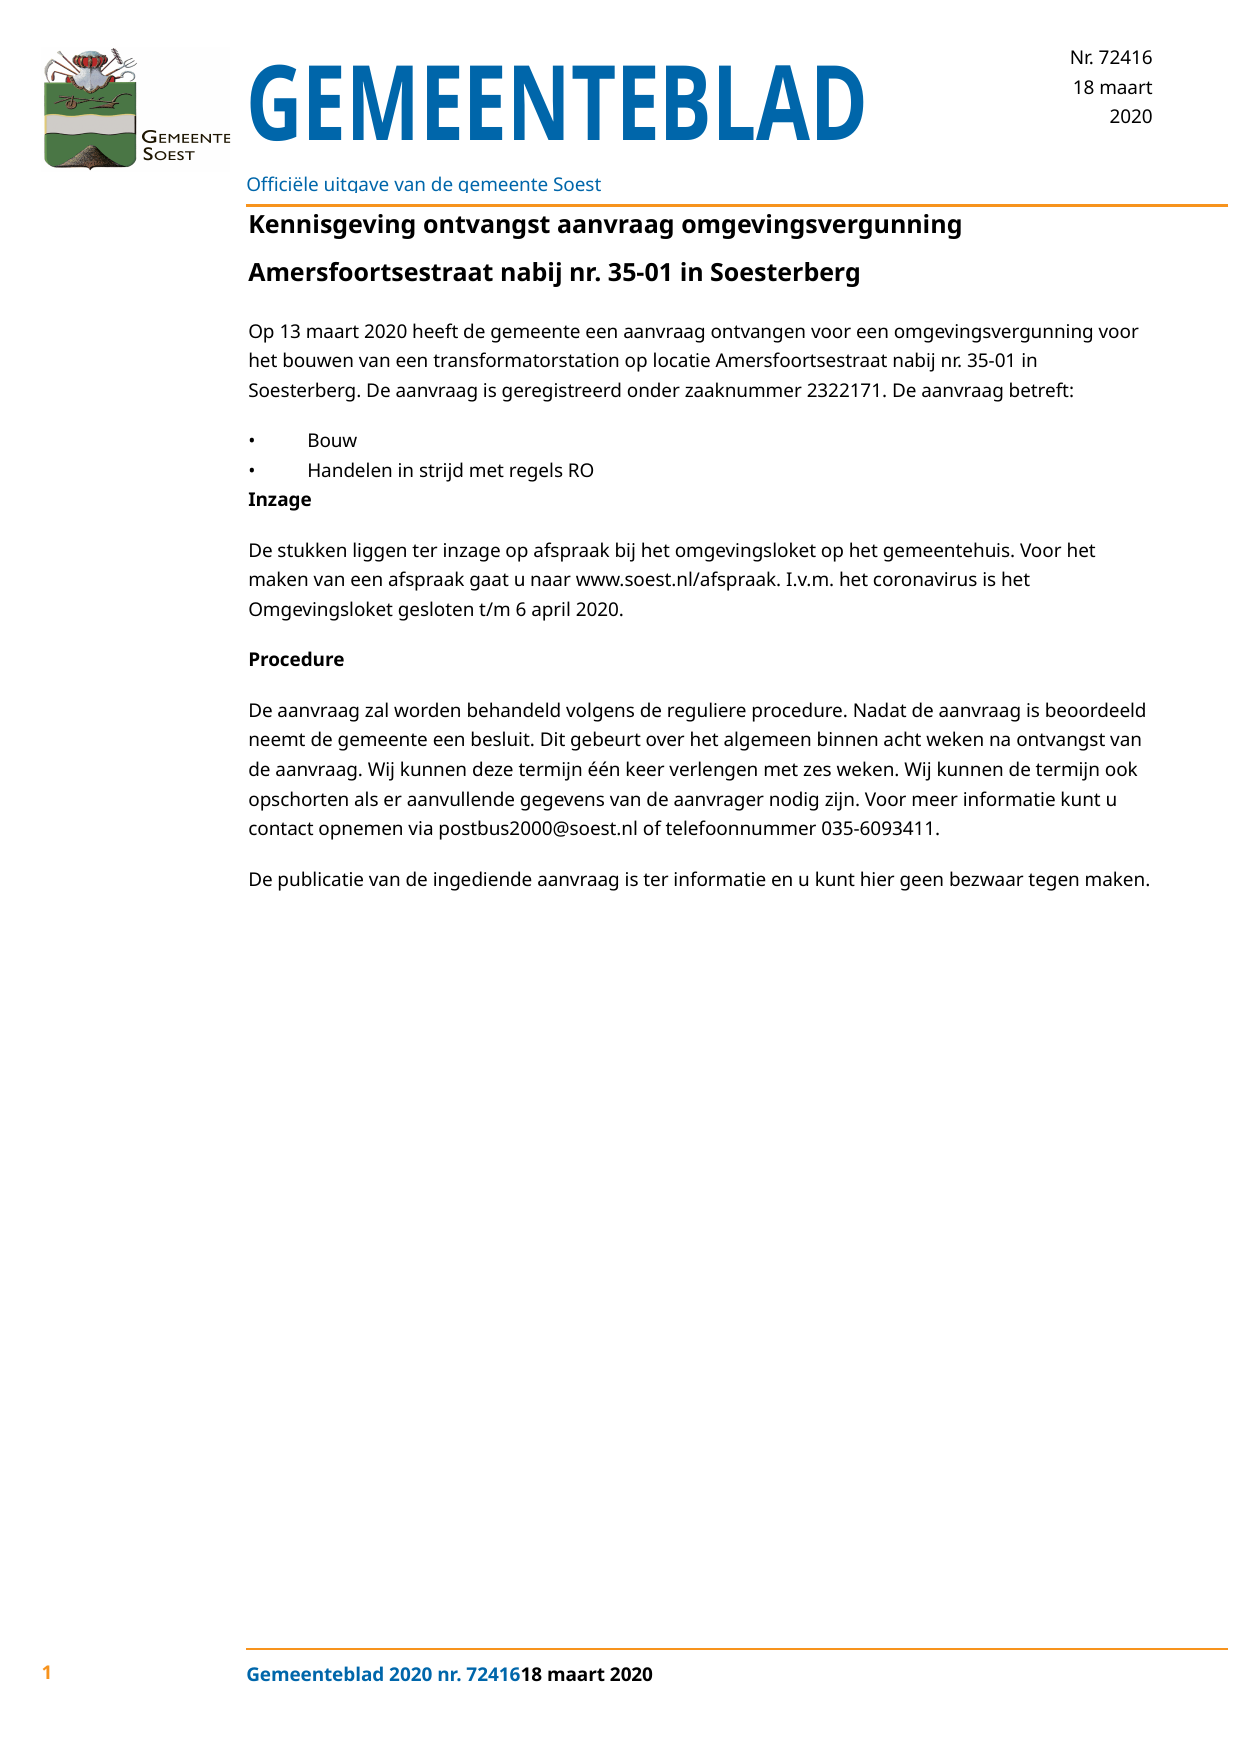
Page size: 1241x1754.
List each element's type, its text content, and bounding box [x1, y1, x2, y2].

text De stukken liggen ter inzage op afspraak bij het omgevingsloket op het gemeentehuis. Voor het maken van een afspraak gaat u naar www.soest.nl/afspraak. I.v.m. het coronavirus is het Omgevingsloket gesloten t/m 6 april 2020. [248, 537, 1152, 622]
list Bouw [248, 427, 1152, 453]
text De aanvraag zal worden behandeld volgens de reguliere procedure. Nadat de aanvraag is beoordeeld neemt de gemeente een besluit. Dit gebeurt over het algemeen binnen acht weken na ontvangst van de aanvraag. Wij kunnen deze termijn één keer verlengen met zes weken. Wij kunnen de termijn ook opschorten als er aanvullende gegevens van de aanvrager nodig zijn. Voor meer informatie kunt u contact opnemen via postbus2000@soest.nl of telefoonnummer 035-6093411. [248, 697, 1152, 841]
list Handelen in strijd met regels RO [248, 457, 1152, 483]
text De publicatie van de ingediende aanvraag is ter informatie en u kunt hier geen bezwaar tegen maken. [248, 866, 1152, 892]
text Procedure [248, 647, 1152, 672]
picture [41, 47, 231, 172]
text Inzage [248, 487, 1152, 512]
text Kennisgeving ontvangst aanvraag omgevingsvergunning Amersfoortsestraat nabij nr. 35-01 in Soesterberg [248, 207, 1152, 288]
text Op 13 maart 2020 heeft de gemeente een aanvraag ontvangen voor een omgevingsvergunning voor het bouwen van een transformatorstation op locatie Amersfoortsestraat nabij nr. 35-01 in Soesterberg. De aanvraag is geregistreerd onder zaaknummer 2322171. De aanvraag betreft: [248, 318, 1152, 403]
